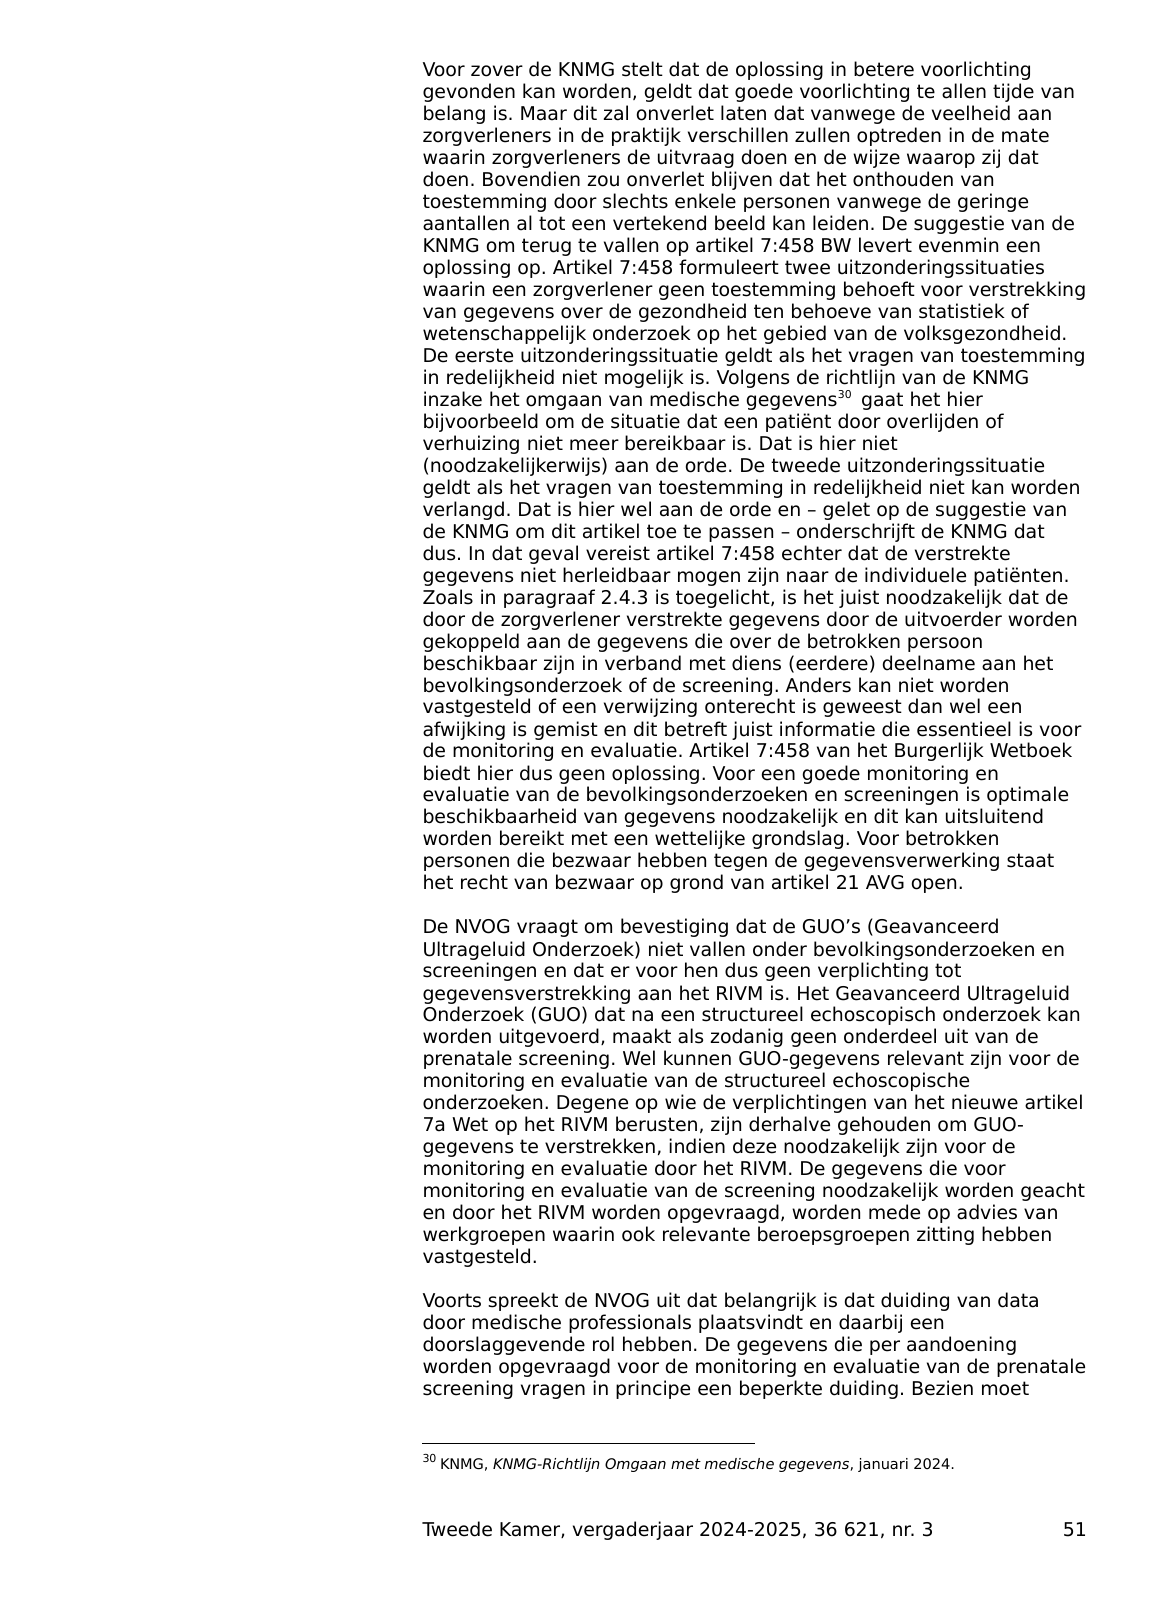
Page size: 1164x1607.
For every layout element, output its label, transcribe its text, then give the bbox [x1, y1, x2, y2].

text De NVOG vraagt om bevestiging dat de GUO’s (Geavanceerd Ultrageluid Onderzoek) niet vallen onder bevolkingsonderzoeken en screeningen en dat er voor hen dus geen verplichting tot gegevensverstrekking aan het RIVM is. Het Geavanceerd Ultrageluid Onderzoek (GUO) dat na een structureel echoscopisch onderzoek kan worden uitgevoerd, maakt als zodanig geen onderdeel uit van de prenatale screening. Wel kunnen GUO-gegevens relevant zijn voor de monitoring en evaluatie van de structureel echoscopische onderzoeken. Degene op wie de verplichtingen van het nieuwe artikel 7a Wet op het RIVM berusten, zijn derhalve gehouden om GUO-gegevens te verstrekken, indien deze noodzakelijk zijn voor de monitoring en evaluatie door het RIVM. De gegevens die voor monitoring en evaluatie van de screening noodzakelijk worden geacht en door het RIVM worden opgevraagd, worden mede op advies van werkgroepen waarin ook relevante beroepsgroepen zitting hebben vastgesteld. [422, 916, 1087, 1268]
text Voor zover de KNMG stelt dat de oplossing in betere voorlichting gevonden kan worden, geldt dat goede voorlichting te allen tijde van belang is. Maar dit zal onverlet laten dat vanwege de veelheid aan zorgverleners in de praktijk verschillen zullen optreden in de mate waarin zorgverleners de uitvraag doen en de wijze waarop zij dat doen. Bovendien zou onverlet blijven dat het onthouden van toestemming door slechts enkele personen vanwege de geringe aantallen al tot een vertekend beeld kan leiden. De suggestie van de KNMG om terug te vallen op artikel 7:458 BW levert evenmin een oplossing op. Artikel 7:458 formuleert twee uitzonderingssituaties waarin een zorgverlener geen toestemming behoeft voor verstrekking van gegevens over de gezondheid ten behoeve van statistiek of wetenschappelijk onderzoek op het gebied van de volksgezondheid. De eerste uitzonderingssituatie geldt als het vragen van toestemming in redelijkheid niet mogelijk is. Volgens de richtlijn van de KNMG inzake het omgaan van medische gegevens gaat het hier bijvoorbeeld om de situatie dat een patiënt door overlijden of verhuizing niet meer bereikbaar is. Dat is hier niet (noodzakelijkerwijs) aan de orde. De tweede uitzonderingssituatie geldt als het vragen van toestemming in redelijkheid niet kan worden verlangd. Dat is hier wel aan de orde en – gelet op de suggestie van de KNMG om dit artikel toe te passen – onderschrijft de KNMG dat dus. In dat geval vereist artikel 7:458 echter dat de verstrekte gegevens niet herleidbaar mogen zijn naar de individuele patiënten. Zoals in paragraaf 2.4.3 is toegelicht, is het juist noodzakelijk dat de door de zorgverlener verstrekte gegevens door de uitvoerder worden gekoppeld aan de gegevens die over de betrokken persoon beschikbaar zijn in verband met diens (eerdere) deelname aan het bevolkingsonderzoek of de screening. Anders kan niet worden vastgesteld of een verwijzing onterecht is geweest dan wel een afwijking is gemist en dit betreft juist informatie die essentieel is voor de monitoring en evaluatie. Artikel 7:458 van het Burgerlijk Wetboek biedt hier dus geen oplossing. Voor een goede monitoring en evaluatie van de bevolkingsonderzoeken en screeningen is optimale beschikbaarheid van gegevens noodzakelijk en dit kan uitsluitend worden bereikt met een wettelijke grondslag. Voor betrokken personen die bezwaar hebben tegen de gegevensverwerking staat het recht van bezwaar op grond van artikel 21 AVG open. [422, 59, 1087, 894]
text KNMG, KNMG-Richtlijn Omgaan met medische gegevens, januari 2024. [422, 1452, 1087, 1474]
text Voorts spreekt de NVOG uit dat belangrijk is dat duiding van data door medische professionals plaatsvindt en daarbij een doorslaggevende rol hebben. De gegevens die per aandoening worden opgevraagd voor de monitoring en evaluatie van de prenatale screening vragen in principe een beperkte duiding. Bezien moet [422, 1290, 1087, 1400]
